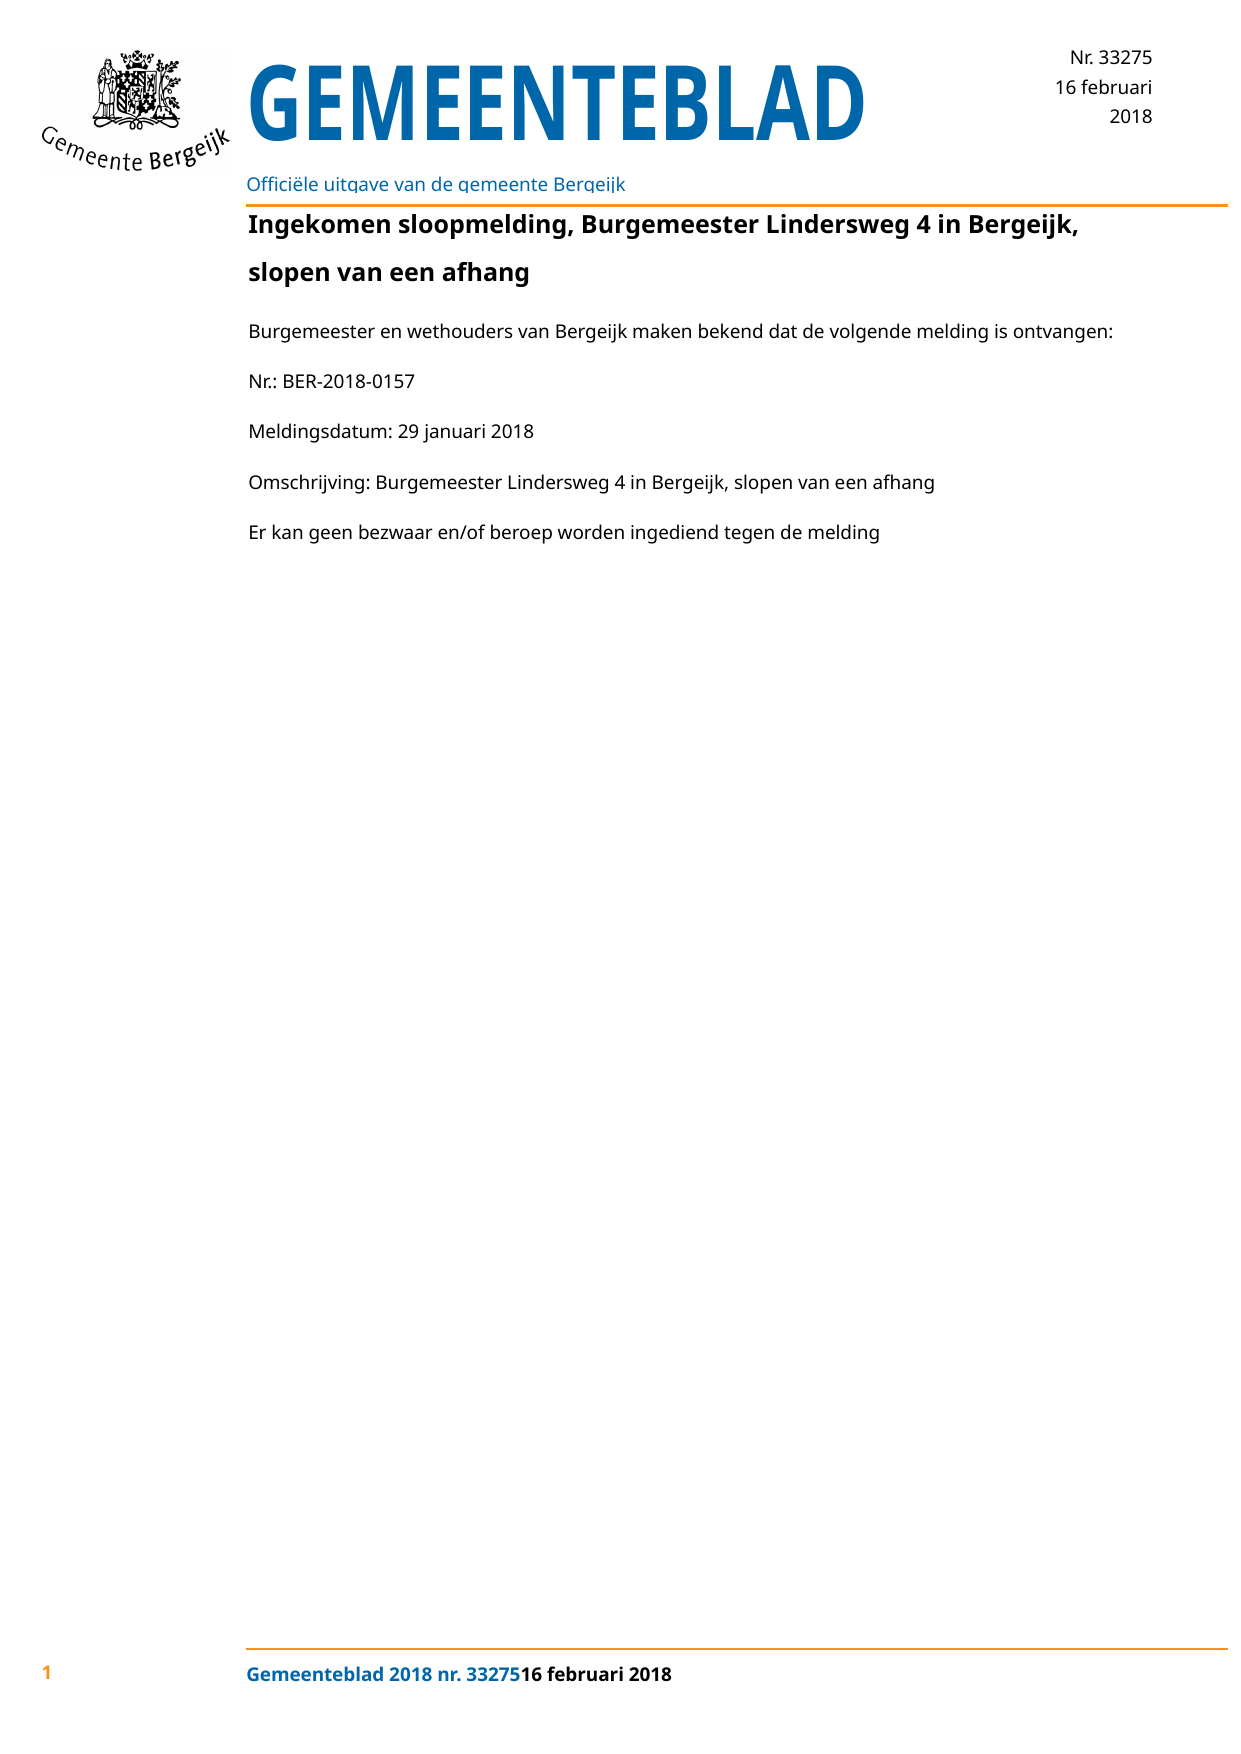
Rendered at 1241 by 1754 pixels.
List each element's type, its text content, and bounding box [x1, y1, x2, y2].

text Er kan geen bezwaar en/of beroep worden ingediend tegen de melding [248, 519, 1152, 545]
text Omschrijving: Burgemeester Lindersweg 4 in Bergeijk, slopen van een afhang [248, 469, 1152, 495]
picture [41, 47, 231, 172]
text Ingekomen sloopmelding, Burgemeester Lindersweg 4 in Bergeijk, slopen van een afhang [248, 207, 1152, 288]
text Nr.: BER-2018-0157 [248, 368, 1152, 394]
text Meldingsdatum: 29 januari 2018 [248, 419, 1152, 444]
text Burgemeester en wethouders van Bergeijk maken bekend dat de volgende melding is ontvangen: [248, 318, 1152, 344]
